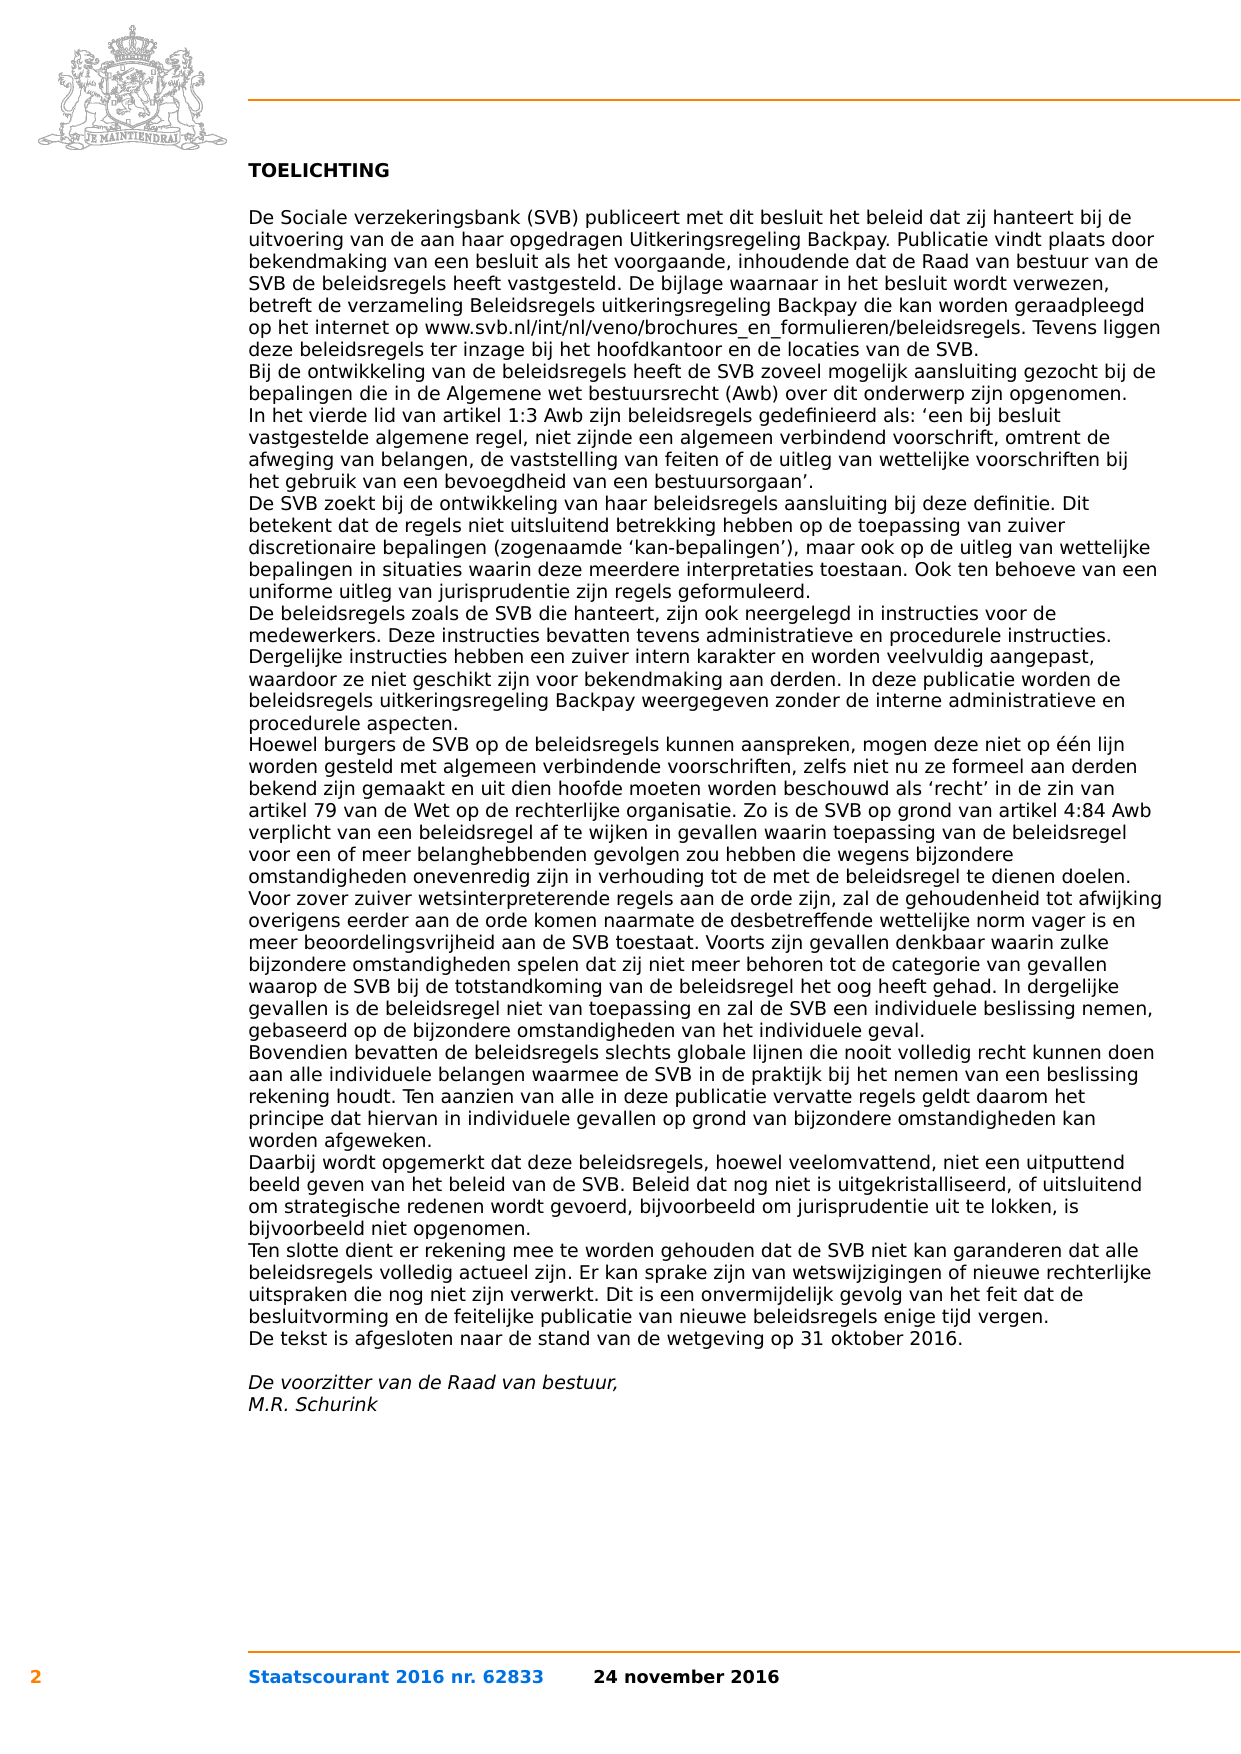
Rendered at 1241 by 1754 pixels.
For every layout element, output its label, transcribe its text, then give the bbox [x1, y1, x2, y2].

picture [38, 25, 227, 150]
text De Sociale verzekeringsbank (SVB) publiceert met dit besluit het beleid dat zij hanteert bij de uitvoering van de aan haar opgedragen Uitkeringsregeling Backpay. Publicatie vindt plaats door bekendmaking van een besluit als het voorgaande, inhoudende dat de Raad van bestuur van de SVB de beleidsregels heeft vastgesteld. De bijlage waarnaar in het besluit wordt verwezen, betreft de verzameling Beleidsregels uitkeringsregeling Backpay die kan worden geraadpleegd op het internet op www.svb.nl/int/nl/veno/brochures_en_formulieren/beleidsregels. Tevens liggen deze beleidsregels ter inzage bij het hoofdkantoor en de locaties van de SVB. [248, 207, 1163, 361]
text De tekst is afgesloten naar de stand van de wetgeving op 31 oktober 2016. [248, 1328, 1163, 1350]
text Hoewel burgers de SVB op de beleidsregels kunnen aanspreken, mogen deze niet op één lijn worden gesteld met algemeen verbindende voorschriften, zelfs niet nu ze formeel aan derden bekend zijn gemaakt en uit dien hoofde moeten worden beschouwd als ‘recht’ in de zin van artikel 79 van de Wet op de rechterlijke organisatie. Zo is de SVB op grond van artikel 4:84 Awb verplicht van een beleidsregel af te wijken in gevallen waarin toepassing van de beleidsregel voor een of meer belanghebbenden gevolgen zou hebben die wegens bijzondere omstandigheden onevenredig zijn in verhouding tot de met de beleidsregel te dienen doelen. Voor zover zuiver wetsinterpreterende regels aan de orde zijn, zal de gehoudenheid tot afwijking overigens eerder aan de orde komen naarmate de desbetreffende wettelijke norm vager is en meer beoordelingsvrijheid aan de SVB toestaat. Voorts zijn gevallen denkbaar waarin zulke bijzondere omstandigheden spelen dat zij niet meer behoren tot de categorie van gevallen waarop de SVB bij de totstandkoming van de beleidsregel het oog heeft gehad. In dergelijke gevallen is de beleidsregel niet van toepassing en zal de SVB een individuele beslissing nemen, gebaseerd op de bijzondere omstandigheden van het individuele geval. [248, 734, 1163, 1042]
text De beleidsregels zoals de SVB die hanteert, zijn ook neergelegd in instructies voor de medewerkers. Deze instructies bevatten tevens administratieve en procedurele instructies. Dergelijke instructies hebben een zuiver intern karakter en worden veelvuldig aangepast, waardoor ze niet geschikt zijn voor bekendmaking aan derden. In deze publicatie worden de beleidsregels uitkeringsregeling Backpay weergegeven zonder de interne administratieve en procedurele aspecten. [248, 602, 1163, 734]
text Daarbij wordt opgemerkt dat deze beleidsregels, hoewel veelomvattend, niet een uitputtend beeld geven van het beleid van de SVB. Beleid dat nog niet is uitgekristalliseerd, of uitsluitend om strategische redenen wordt gevoerd, bijvoorbeeld om jurisprudentie uit te lokken, is bijvoorbeeld niet opgenomen. [248, 1152, 1163, 1240]
text De SVB zoekt bij de ontwikkeling van haar beleidsregels aansluiting bij deze definitie. Dit betekent dat de regels niet uitsluitend betrekking hebben op de toepassing van zuiver discretionaire bepalingen (zogenaamde ‘kan-bepalingen’), maar ook op de uitleg van wettelijke bepalingen in situaties waarin deze meerdere interpretaties toestaan. Ook ten behoeve van een uniforme uitleg van jurisprudentie zijn regels geformuleerd. [248, 493, 1163, 602]
subtitle TOELICHTING [248, 160, 1163, 182]
text Bij de ontwikkeling van de beleidsregels heeft de SVB zoveel mogelijk aansluiting gezocht bij de bepalingen die in de Algemene wet bestuursrecht (Awb) over dit onderwerp zijn opgenomen. [248, 361, 1163, 405]
text De voorzitter van de Raad van bestuur, M.R. Schurink [248, 1372, 1163, 1416]
text In het vierde lid van artikel 1:3 Awb zijn beleidsregels gedefinieerd als: ‘een bij besluit vastgestelde algemene regel, niet zijnde een algemeen verbindend voorschrift, omtrent de afweging van belangen, de vaststelling van feiten of de uitleg van wettelijke voorschriften bij het gebruik van een bevoegdheid van een bestuursorgaan’. [248, 405, 1163, 493]
text Bovendien bevatten de beleidsregels slechts globale lijnen die nooit volledig recht kunnen doen aan alle individuele belangen waarmee de SVB in de praktijk bij het nemen van een beslissing rekening houdt. Ten aanzien van alle in deze publicatie vervatte regels geldt daarom het principe dat hiervan in individuele gevallen op grond van bijzondere omstandigheden kan worden afgeweken. [248, 1042, 1163, 1152]
text Ten slotte dient er rekening mee te worden gehouden dat de SVB niet kan garanderen dat alle beleidsregels volledig actueel zijn. Er kan sprake zijn van wetswijzigingen of nieuwe rechterlijke uitspraken die nog niet zijn verwerkt. Dit is een onvermijdelijk gevolg van het feit dat de besluitvorming en de feitelijke publicatie van nieuwe beleidsregels enige tijd vergen. [248, 1240, 1163, 1328]
